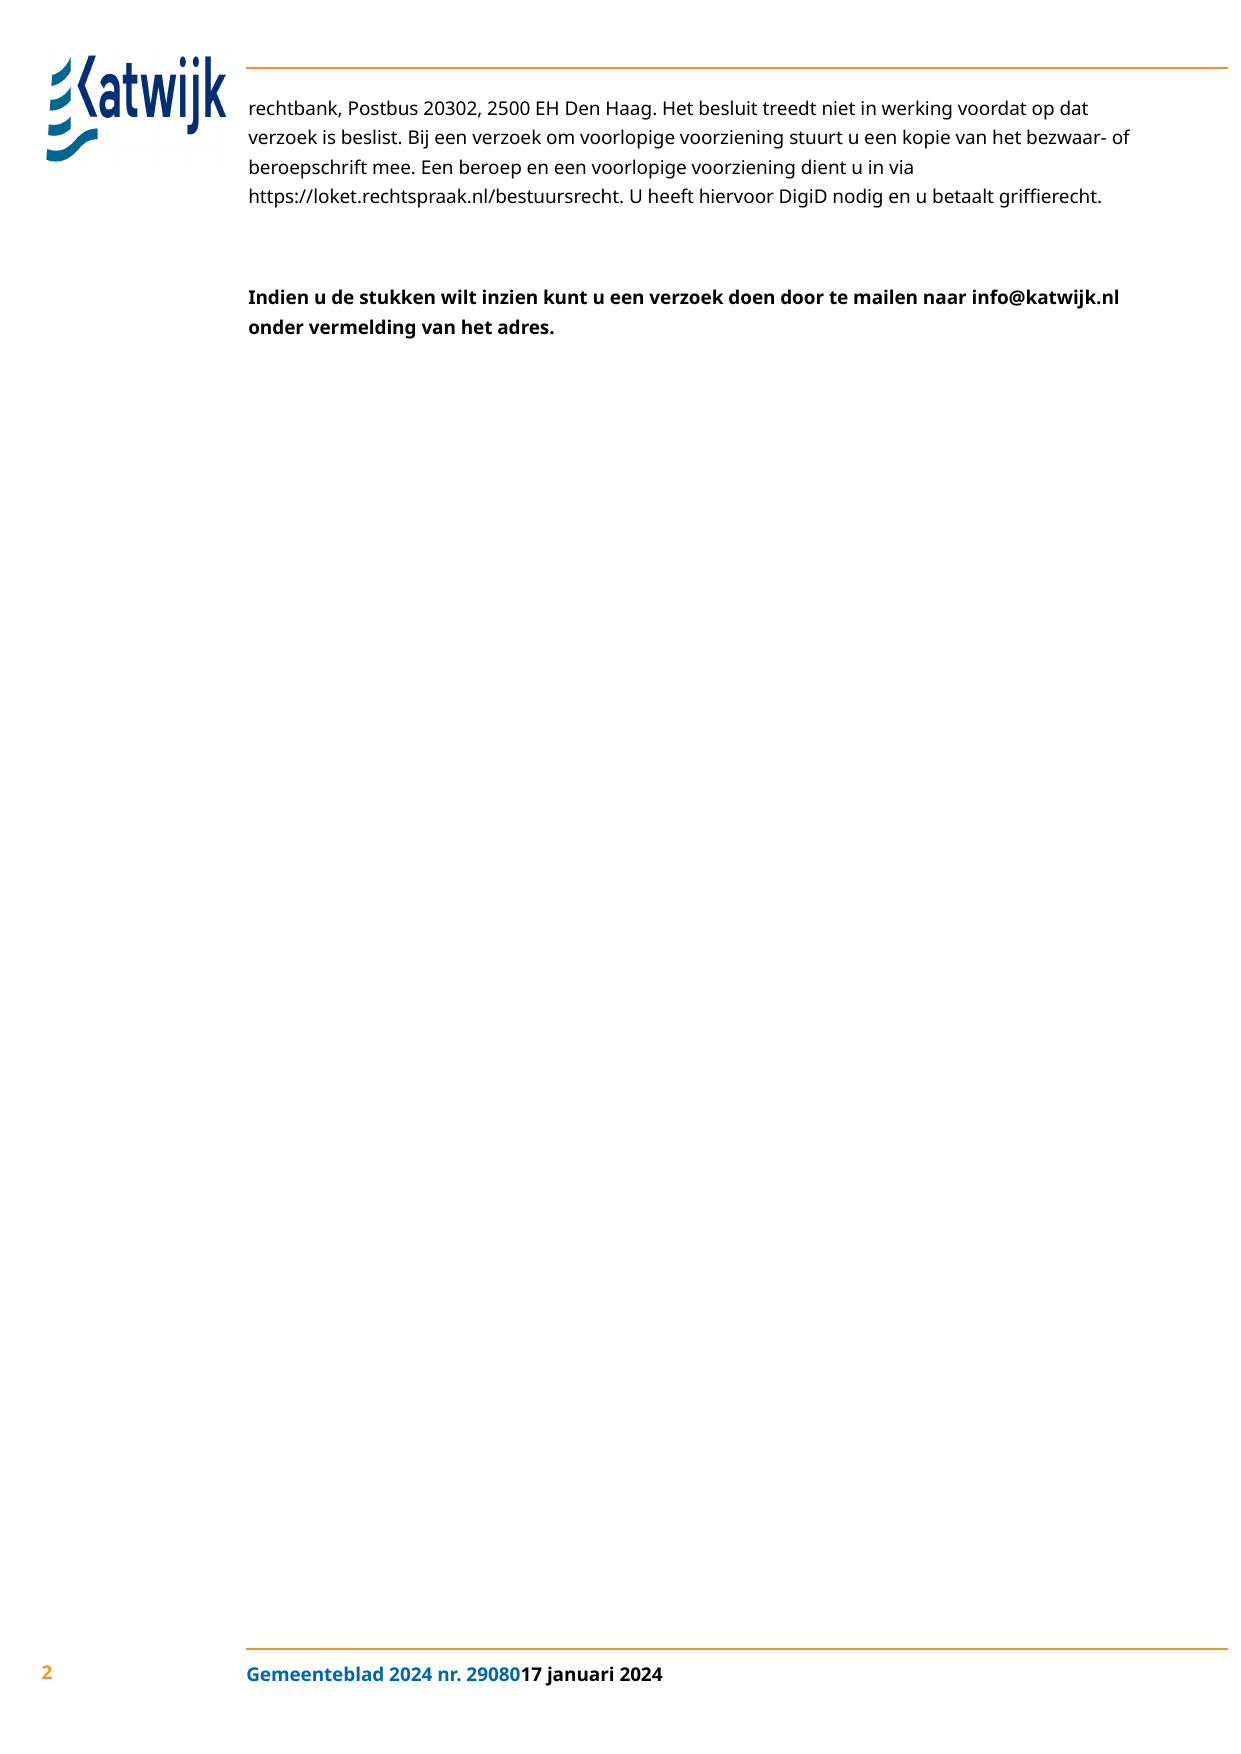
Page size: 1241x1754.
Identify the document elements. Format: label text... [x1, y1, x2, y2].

text rechtbank, Postbus 20302, 2500 EH Den Haag. Het besluit treedt niet in werking voordat op dat verzoek is beslist. Bij een verzoek om voorlopige voorziening stuurt u een kopie van het bezwaar- of beroepschrift mee. Een beroep en een voorlopige voorziening dient u in via https://loket.rechtspraak.nl/bestuursrecht. U heeft hiervoor DigiD nodig en u betaalt griffierecht. [248, 95, 1152, 209]
text Indien u de stukken wilt inzien kunt u een verzoek doen door te mailen naar info@katwijk.nl onder vermelding van het adres. [248, 284, 1152, 340]
picture [41, 47, 231, 172]
